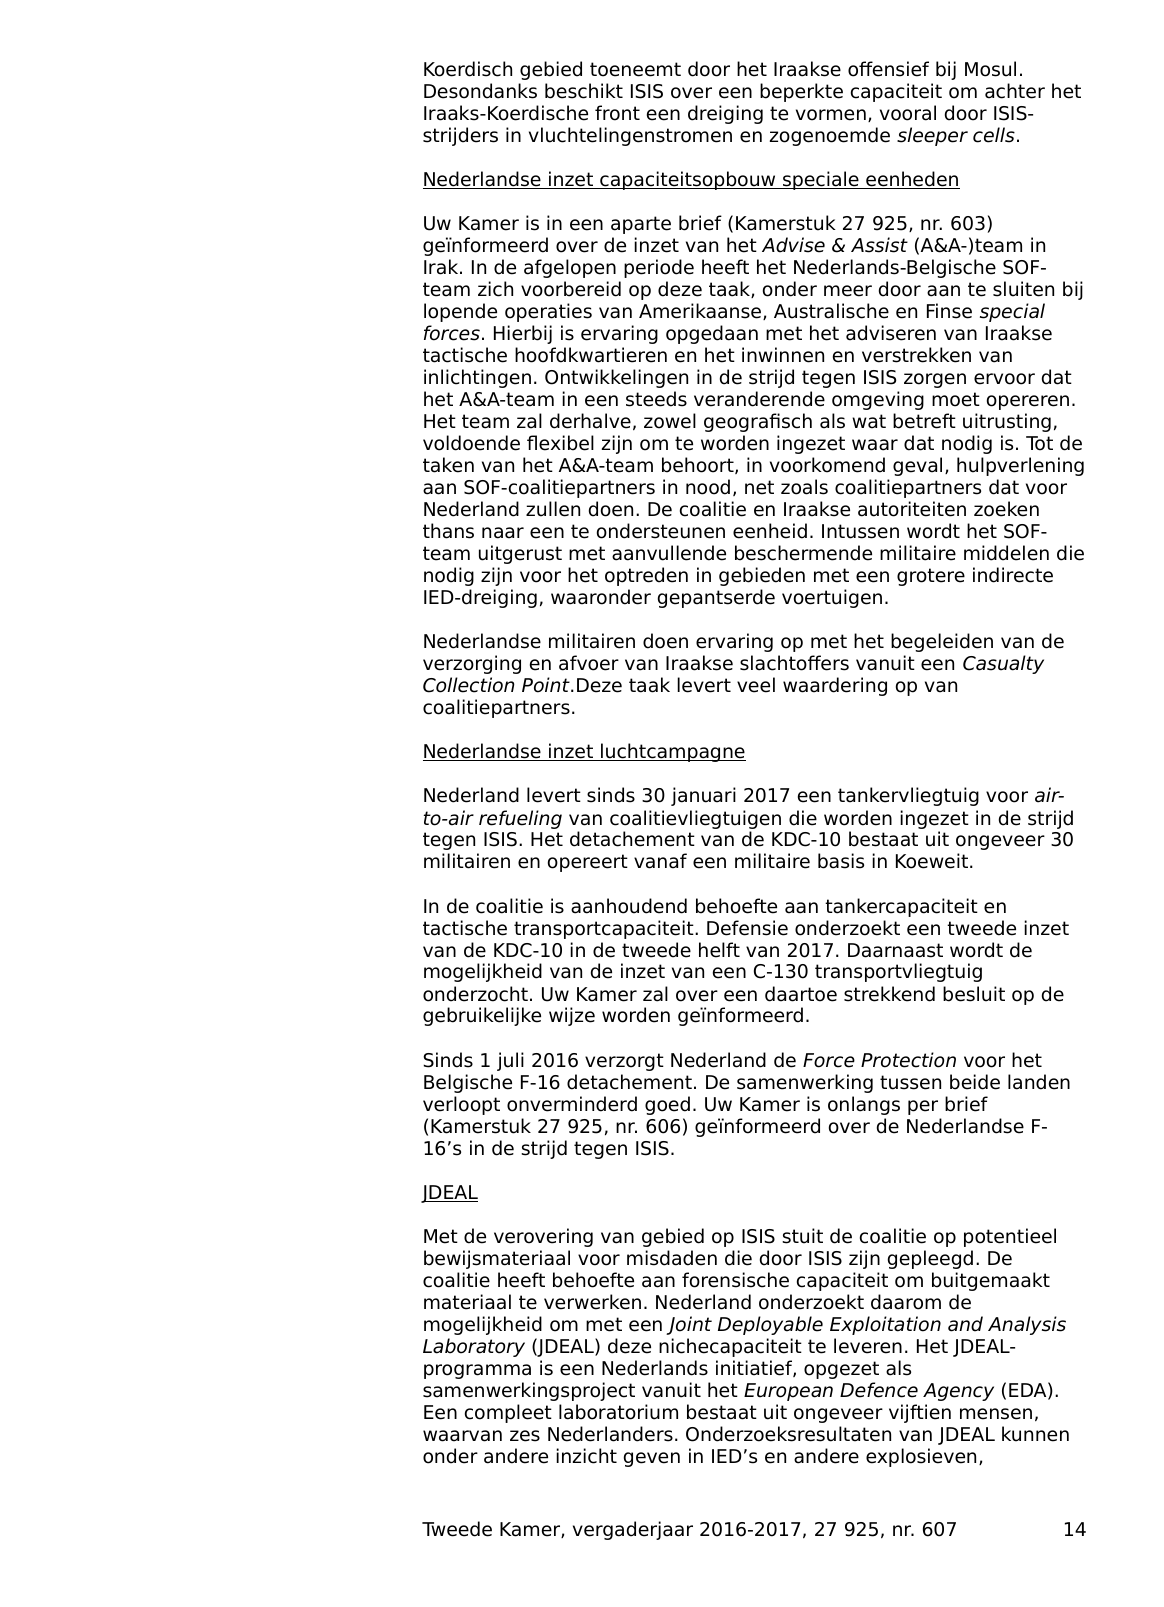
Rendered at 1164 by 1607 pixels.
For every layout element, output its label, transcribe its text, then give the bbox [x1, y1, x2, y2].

text Uw Kamer is in een aparte brief (Kamerstuk 27 925, nr. 603) geïnformeerd over de inzet van het Advise & Assist (A&A-)team in Irak. In de afgelopen periode heeft het Nederlands-Belgische SOF-team zich voorbereid op deze taak, onder meer door aan te sluiten bij lopende operaties van Amerikaanse, Australische en Finse special forces. Hierbij is ervaring opgedaan met het adviseren van Iraakse tactische hoofdkwartieren en het inwinnen en verstrekken van inlichtingen. Ontwikkelingen in de strijd tegen ISIS zorgen ervoor dat het A&A-team in een steeds veranderende omgeving moet opereren. Het team zal derhalve, zowel geografisch als wat betreft uitrusting, voldoende flexibel zijn om te worden ingezet waar dat nodig is. Tot de taken van het A&A-team behoort, in voorkomend geval, hulpverlening aan SOF-coalitiepartners in nood, net zoals coalitiepartners dat voor Nederland zullen doen. De coalitie en Iraakse autoriteiten zoeken thans naar een te ondersteunen eenheid. Intussen wordt het SOF-team uitgerust met aanvullende beschermende militaire middelen die nodig zijn voor het optreden in gebieden met een grotere indirecte IED-dreiging, waaronder gepantserde voertuigen. [422, 213, 1087, 609]
subtitle JDEAL [422, 1182, 1087, 1204]
text Nederlandse militairen doen ervaring op met het begeleiden van de verzorging en afvoer van Iraakse slachtoffers vanuit een Casualty Collection Point.Deze taak levert veel waardering op van coalitiepartners. [422, 631, 1087, 719]
subtitle Nederlandse inzet luchtcampagne [422, 741, 1087, 763]
text Met de verovering van gebied op ISIS stuit de coalitie op potentieel bewijsmateriaal voor misdaden die door ISIS zijn gepleegd. De coalitie heeft behoefte aan forensische capaciteit om buitgemaakt materiaal te verwerken. Nederland onderzoekt daarom de mogelijkheid om met een Joint Deployable Exploitation and Analysis Laboratory (JDEAL) deze nichecapaciteit te leveren. Het JDEAL-programma is een Nederlands initiatief, opgezet als samenwerkingsproject vanuit het European Defence Agency (EDA). Een compleet laboratorium bestaat uit ongeveer vijftien mensen, waarvan zes Nederlanders. Onderzoeksresultaten van JDEAL kunnen onder andere inzicht geven in IED’s en andere explosieven, [422, 1226, 1087, 1468]
text In de coalitie is aanhoudend behoefte aan tankercapaciteit en tactische transportcapaciteit. Defensie onderzoekt een tweede inzet van de KDC-10 in de tweede helft van 2017. Daarnaast wordt de mogelijkheid van de inzet van een C-130 transportvliegtuig onderzocht. Uw Kamer zal over een daartoe strekkend besluit op de gebruikelijke wijze worden geïnformeerd. [422, 896, 1087, 1027]
text Sinds 1 juli 2016 verzorgt Nederland de Force Protection voor het Belgische F-16 detachement. De samenwerking tussen beide landen verloopt onverminderd goed. Uw Kamer is onlangs per brief (Kamerstuk 27 925, nr. 606) geïnformeerd over de Nederlandse F-16’s in de strijd tegen ISIS. [422, 1049, 1087, 1159]
text Nederland levert sinds 30 januari 2017 een tankervliegtuig voor air-to-air refueling van coalitievliegtuigen die worden ingezet in de strijd tegen ISIS. Het detachement van de KDC-10 bestaat uit ongeveer 30 militairen en opereert vanaf een militaire basis in Koeweit. [422, 785, 1087, 873]
text Koerdisch gebied toeneemt door het Iraakse offensief bij Mosul. Desondanks beschikt ISIS over een beperkte capaciteit om achter het Iraaks-Koerdische front een dreiging te vormen, vooral door ISIS-strijders in vluchtelingenstromen en zogenoemde sleeper cells. [422, 59, 1087, 147]
subtitle Nederlandse inzet capaciteitsopbouw speciale eenheden [422, 169, 1087, 191]
